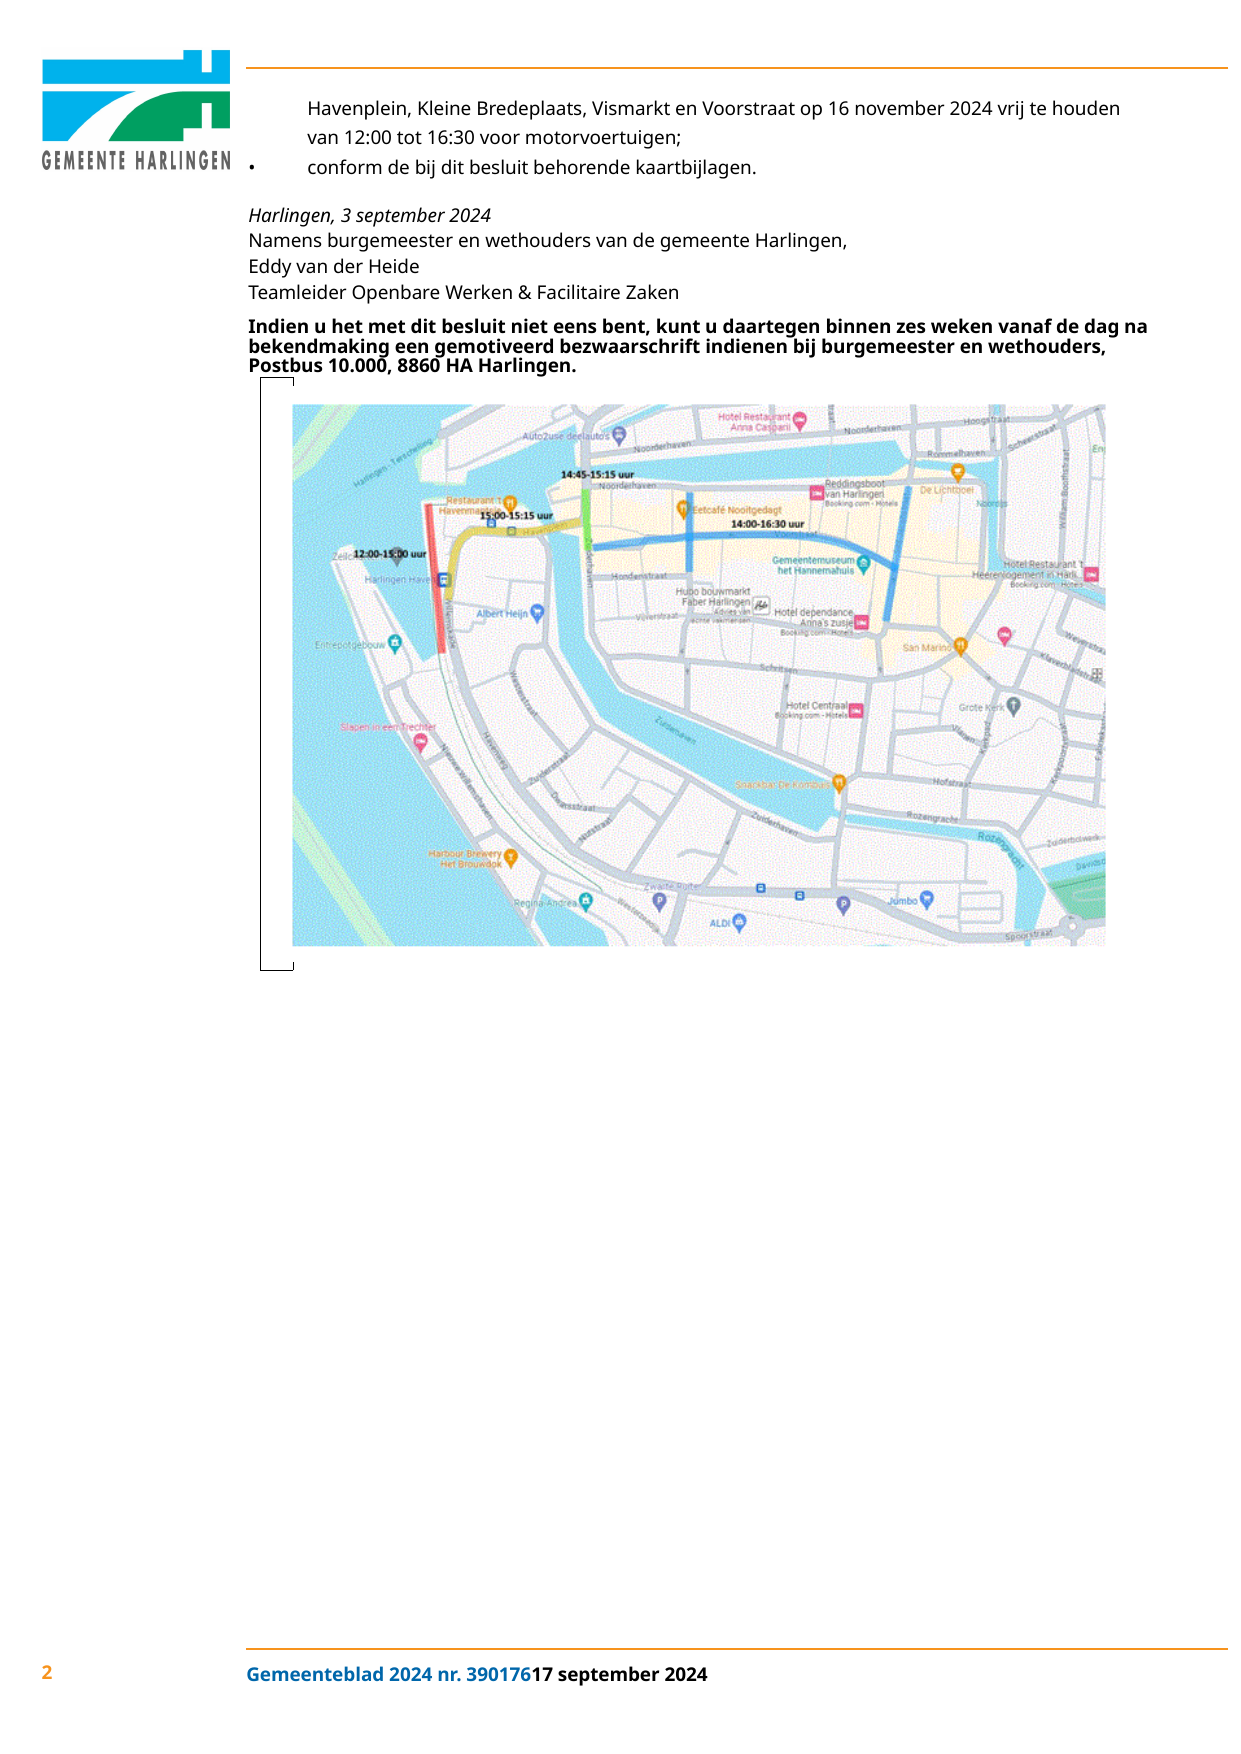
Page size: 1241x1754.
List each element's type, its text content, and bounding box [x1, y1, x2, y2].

text Eddy van der Heide [248, 253, 1152, 279]
list conform de bij dit besluit behorende kaartbijlagen. [248, 154, 1152, 180]
text Indien u het met dit besluit niet eens bent, kunt u daartegen binnen zes weken vanaf de dag na bekendmaking een gemotiveerd bezwaarschrift indienen bij burgemeester en wethouders, Postbus 10.000, 8860 HA Harlingen. [248, 318, 1152, 376]
picture [41, 47, 231, 172]
picture [268, 386, 1155, 962]
list Havenplein, Kleine Bredeplaats, Vismarkt en Voorstraat op 16 november 2024 vrij te houden van 12:00 tot 16:30 voor motorvoertuigen; [248, 95, 1152, 150]
text Namens burgemeester en wethouders van de gemeente Harlingen, [248, 227, 1152, 253]
text Teamleider Openbare Werken & Facilitaire Zaken [248, 279, 1152, 305]
text Harlingen, 3 september 2024 [248, 202, 1152, 227]
